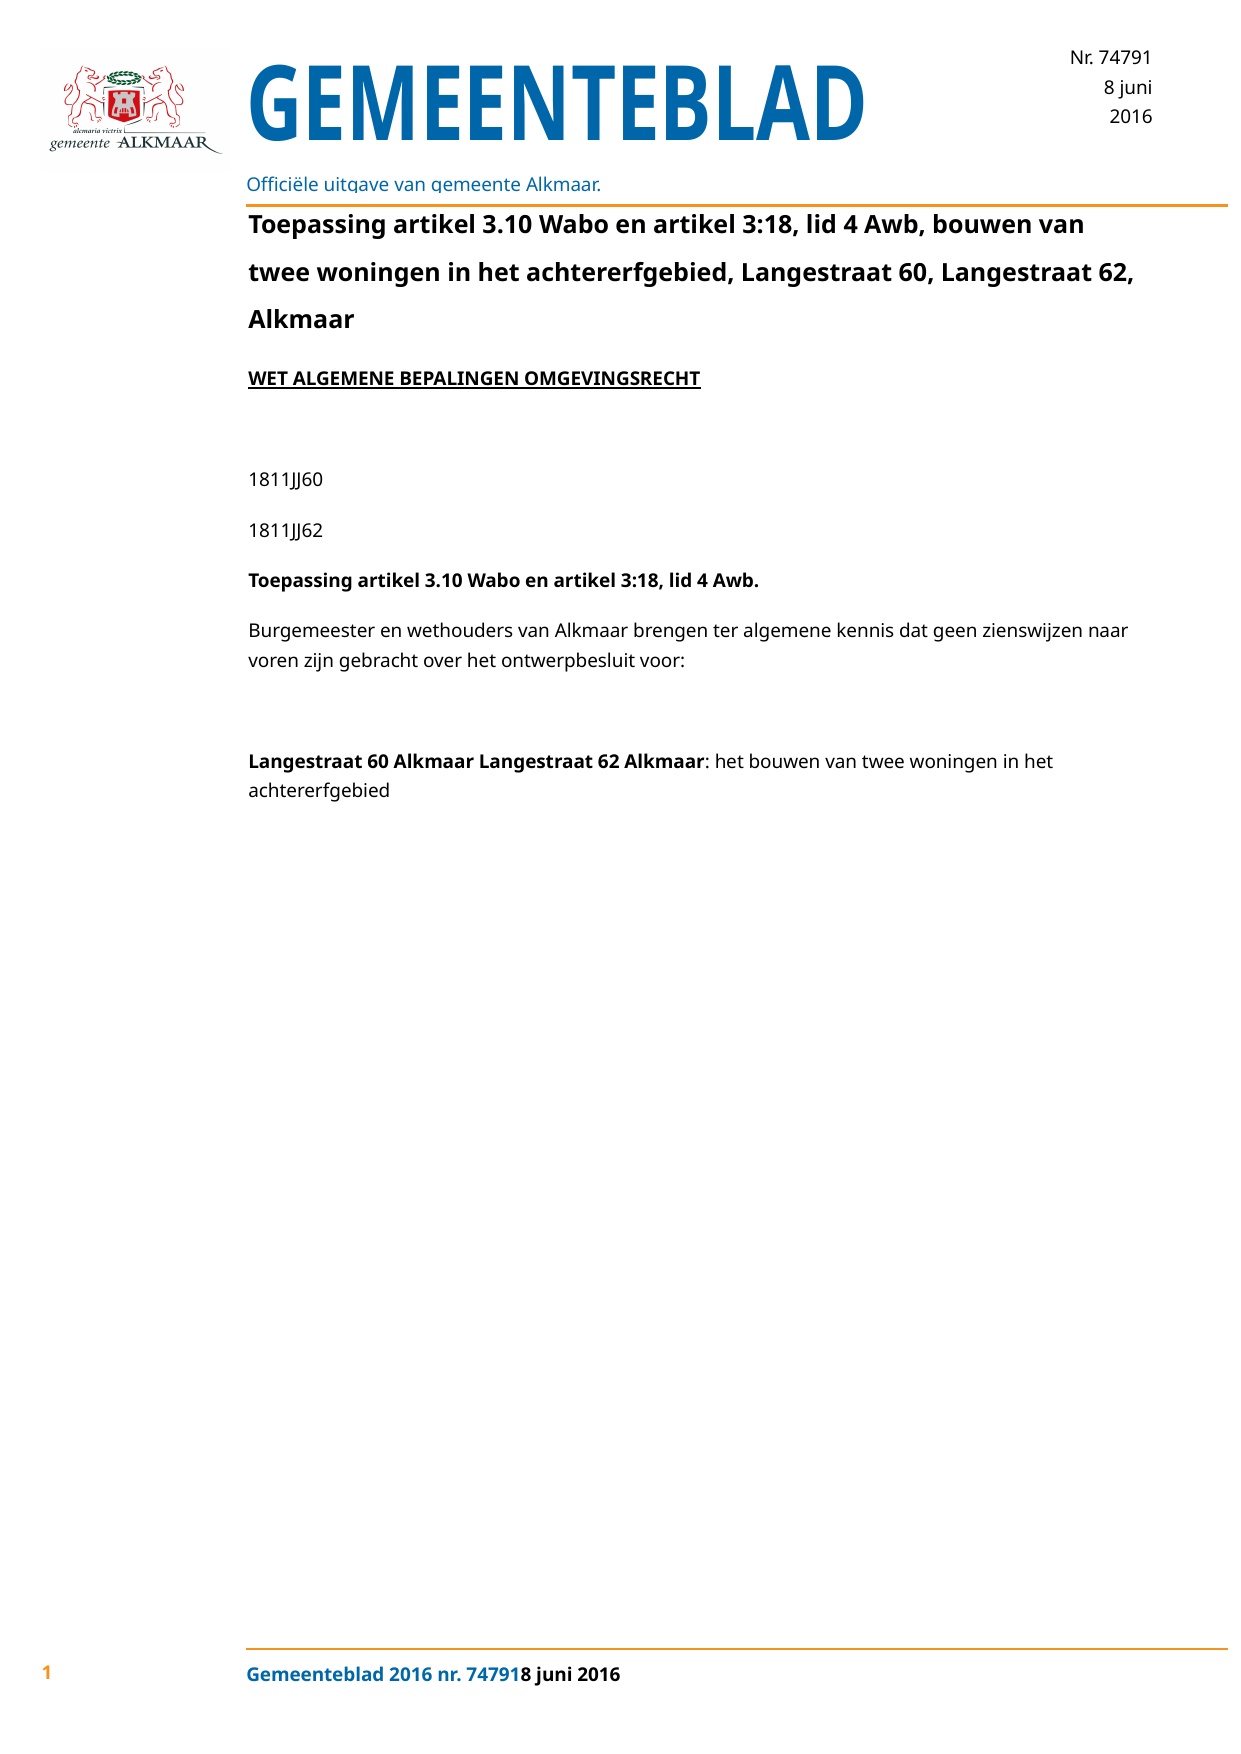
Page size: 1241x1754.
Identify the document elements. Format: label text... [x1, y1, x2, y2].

text Toepassing artikel 3.10 Wabo en artikel 3:18, lid 4 Awb, bouwen van twee woningen in het achtererfgebied, Langestraat 60, Langestraat 62, Alkmaar [248, 207, 1152, 336]
text 1811JJ62 [248, 517, 1152, 542]
picture [41, 47, 231, 172]
text WET ALGEMENE BEPALINGEN OMGEVINGSRECHT [248, 366, 1152, 391]
text Toepassing artikel 3.10 Wabo en artikel 3:18, lid 4 Awb. [248, 567, 1152, 593]
text Burgemeester en wethouders van Alkmaar brengen ter algemene kennis dat geen zienswijzen naar voren zijn gebracht over het ontwerpbesluit voor: [248, 618, 1152, 673]
text Langestraat 60 Alkmaar Langestraat 62 Alkmaar: het bouwen van twee woningen in het achtererfgebied [248, 748, 1152, 803]
text 1811JJ60 [248, 466, 1152, 492]
